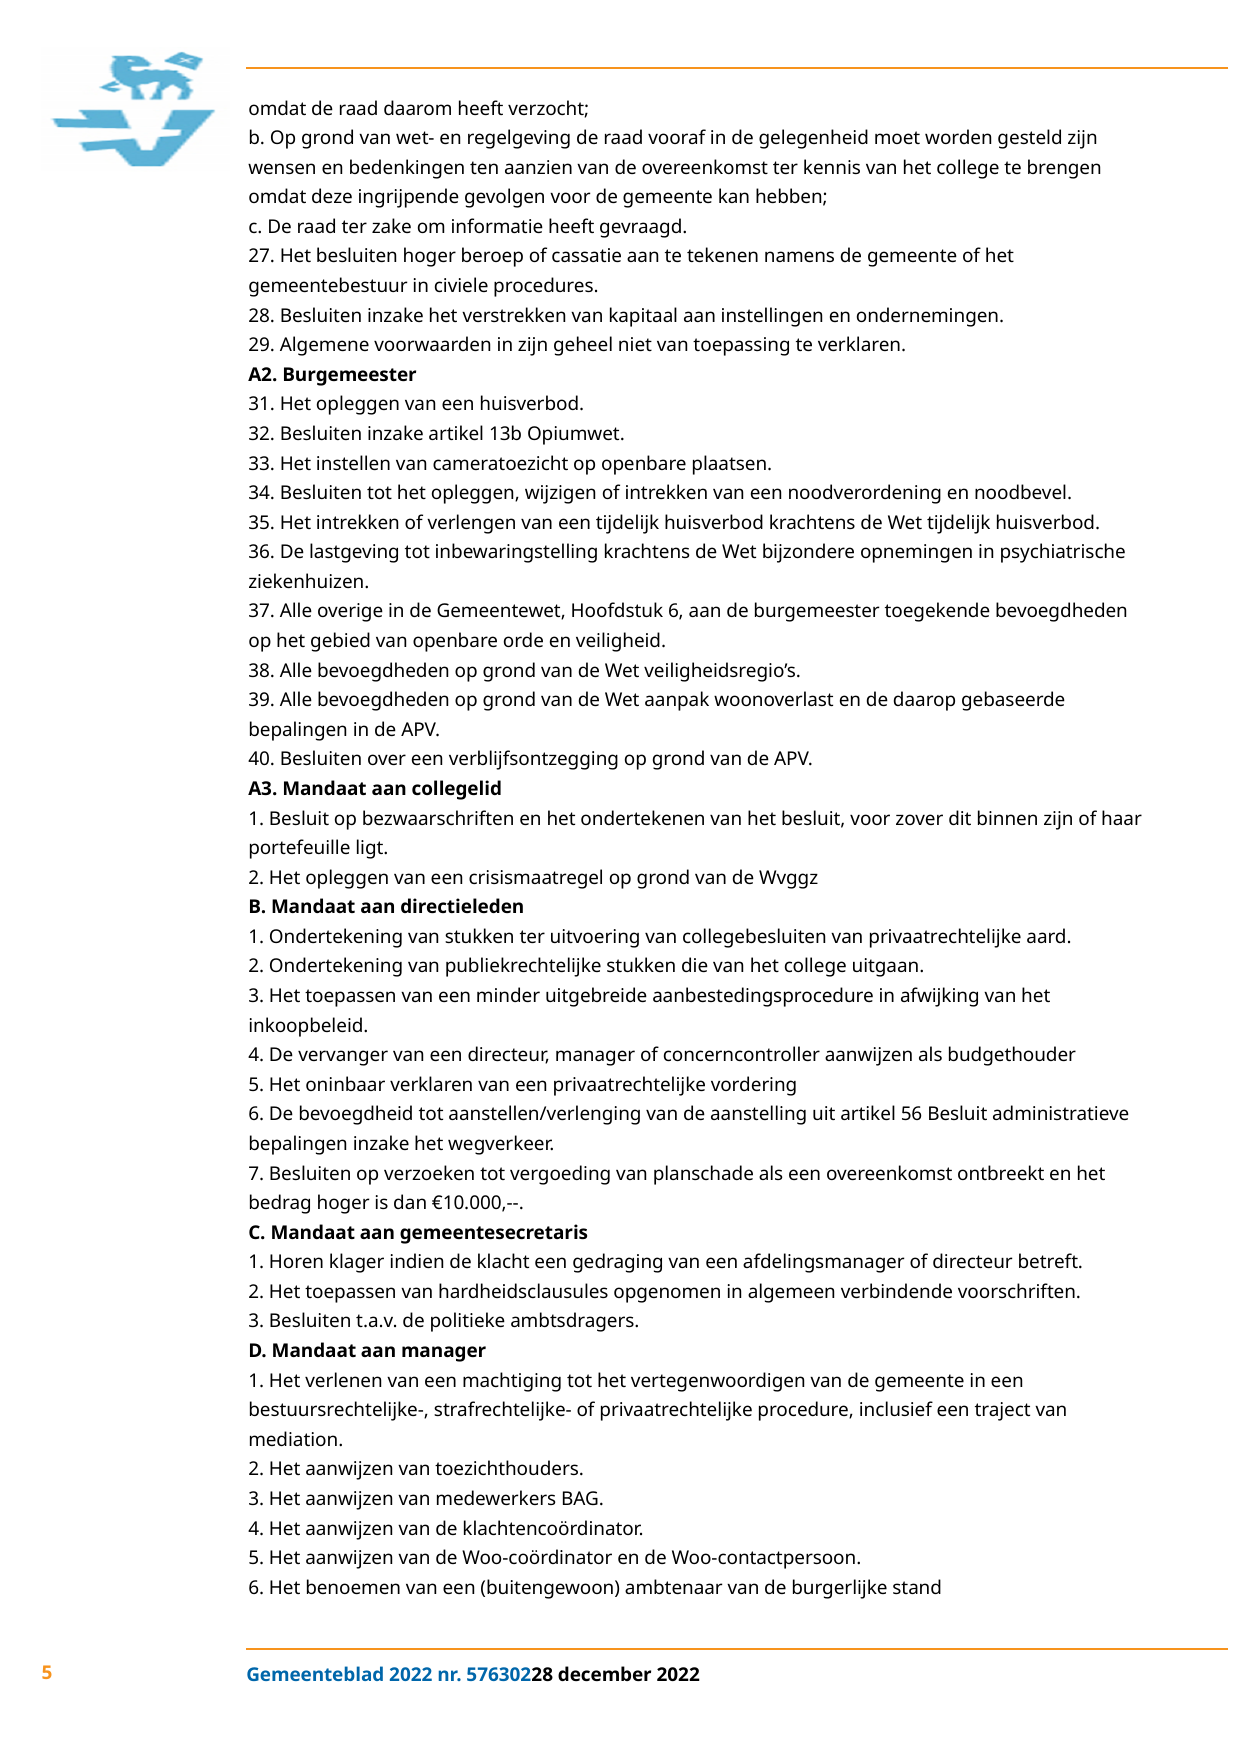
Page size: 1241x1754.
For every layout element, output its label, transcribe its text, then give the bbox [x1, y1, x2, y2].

text 3. Het aanwijzen van medewerkers BAG. [248, 1485, 1152, 1511]
text 27. Het besluiten hoger beroep of cassatie aan te tekenen namens de gemeente of het gemeentebestuur in civiele procedures. [248, 243, 1152, 298]
text 3. Het toepassen van een minder uitgebreide aanbestedingsprocedure in afwijking van het inkoopbeleid. [248, 982, 1152, 1038]
text 4. Het aanwijzen van de klachtencoördinator. [248, 1515, 1152, 1541]
text 4. De vervanger van een directeur, manager of concerncontroller aanwijzen als budgethouder [248, 1041, 1152, 1067]
text 34. Besluiten tot het opleggen, wijzigen of intrekken van een noodverordening en noodbevel. [248, 479, 1152, 505]
text 40. Besluiten over een verblijfsontzegging op grond van de APV. [248, 746, 1152, 771]
text 2. Ondertekening van publiekrechtelijke stukken die van het college uitgaan. [248, 953, 1152, 978]
text omdat de raad daarom heeft verzocht; [248, 95, 1152, 121]
text 5. Het oninbaar verklaren van een privaatrechtelijke vordering [248, 1071, 1152, 1097]
text 31. Het opleggen van een huisverbod. [248, 391, 1152, 416]
text 33. Het instellen van cameratoezicht op openbare plaatsen. [248, 450, 1152, 476]
text 29. Algemene voorwaarden in zijn geheel niet van toepassing te verklaren. [248, 331, 1152, 357]
text 6. Het benoemen van een (buitengewoon) ambtenaar van de burgerlijke stand [248, 1574, 1152, 1600]
text 1. Horen klager indien de klacht een gedraging van een afdelingsmanager of directeur betreft. [248, 1248, 1152, 1274]
text A3. Mandaat aan collegelid [248, 775, 1152, 801]
text 6. De bevoegdheid tot aanstellen/verlenging van de aanstelling uit artikel 56 Besluit administratieve bepalingen inzake het wegverkeer. [248, 1101, 1152, 1156]
text A2. Burgemeester [248, 361, 1152, 387]
text 2. Het opleggen van een crisismaatregel op grond van de Wvggz [248, 864, 1152, 890]
text b. Op grond van wet- en regelgeving de raad vooraf in de gelegenheid moet worden gesteld zijn wensen en bedenkingen ten aanzien van de overeenkomst ter kennis van het college te brengen omdat deze ingrijpende gevolgen voor de gemeente kan hebben; [248, 124, 1152, 209]
text 2. Het aanwijzen van toezichthouders. [248, 1456, 1152, 1481]
picture [41, 47, 231, 172]
text D. Mandaat aan manager [248, 1337, 1152, 1363]
text 1. Het verlenen van een machtiging tot het vertegenwoordigen van de gemeente in een bestuursrechtelijke-, strafrechtelijke- of privaatrechtelijke procedure, inclusief een traject van mediation. [248, 1367, 1152, 1452]
text C. Mandaat aan gemeentesecretaris [248, 1219, 1152, 1245]
text 5. Het aanwijzen van de Woo-coördinator en de Woo-contactpersoon. [248, 1544, 1152, 1570]
text 36. De lastgeving tot inbewaringstelling krachtens de Wet bijzondere opnemingen in psychiatrische ziekenhuizen. [248, 538, 1152, 594]
text 1. Ondertekening van stukken ter uitvoering van collegebesluiten van privaatrechtelijke aard. [248, 923, 1152, 949]
text 35. Het intrekken of verlengen van een tijdelijk huisverbod krachtens de Wet tijdelijk huisverbod. [248, 509, 1152, 535]
text 39. Alle bevoegdheden op grond van de Wet aanpak woonoverlast en de daarop gebaseerde bepalingen in de APV. [248, 686, 1152, 742]
text 28. Besluiten inzake het verstrekken van kapitaal aan instellingen en ondernemingen. [248, 302, 1152, 328]
text 38. Alle bevoegdheden op grond van de Wet veiligheidsregio’s. [248, 657, 1152, 683]
text 37. Alle overige in de Gemeentewet, Hoofdstuk 6, aan de burgemeester toegekende bevoegdheden op het gebied van openbare orde en veiligheid. [248, 598, 1152, 653]
text 2. Het toepassen van hardheidsclausules opgenomen in algemeen verbindende voorschriften. [248, 1278, 1152, 1304]
text 32. Besluiten inzake artikel 13b Opiumwet. [248, 420, 1152, 446]
text 3. Besluiten t.a.v. de politieke ambtsdragers. [248, 1308, 1152, 1333]
text 7. Besluiten op verzoeken tot vergoeding van planschade als een overeenkomst ontbreekt en het bedrag hoger is dan €10.000,--. [248, 1160, 1152, 1215]
text 1. Besluit op bezwaarschriften en het ondertekenen van het besluit, voor zover dit binnen zijn of haar portefeuille ligt. [248, 805, 1152, 860]
text B. Mandaat aan directieleden [248, 893, 1152, 919]
text c. De raad ter zake om informatie heeft gevraagd. [248, 213, 1152, 239]
